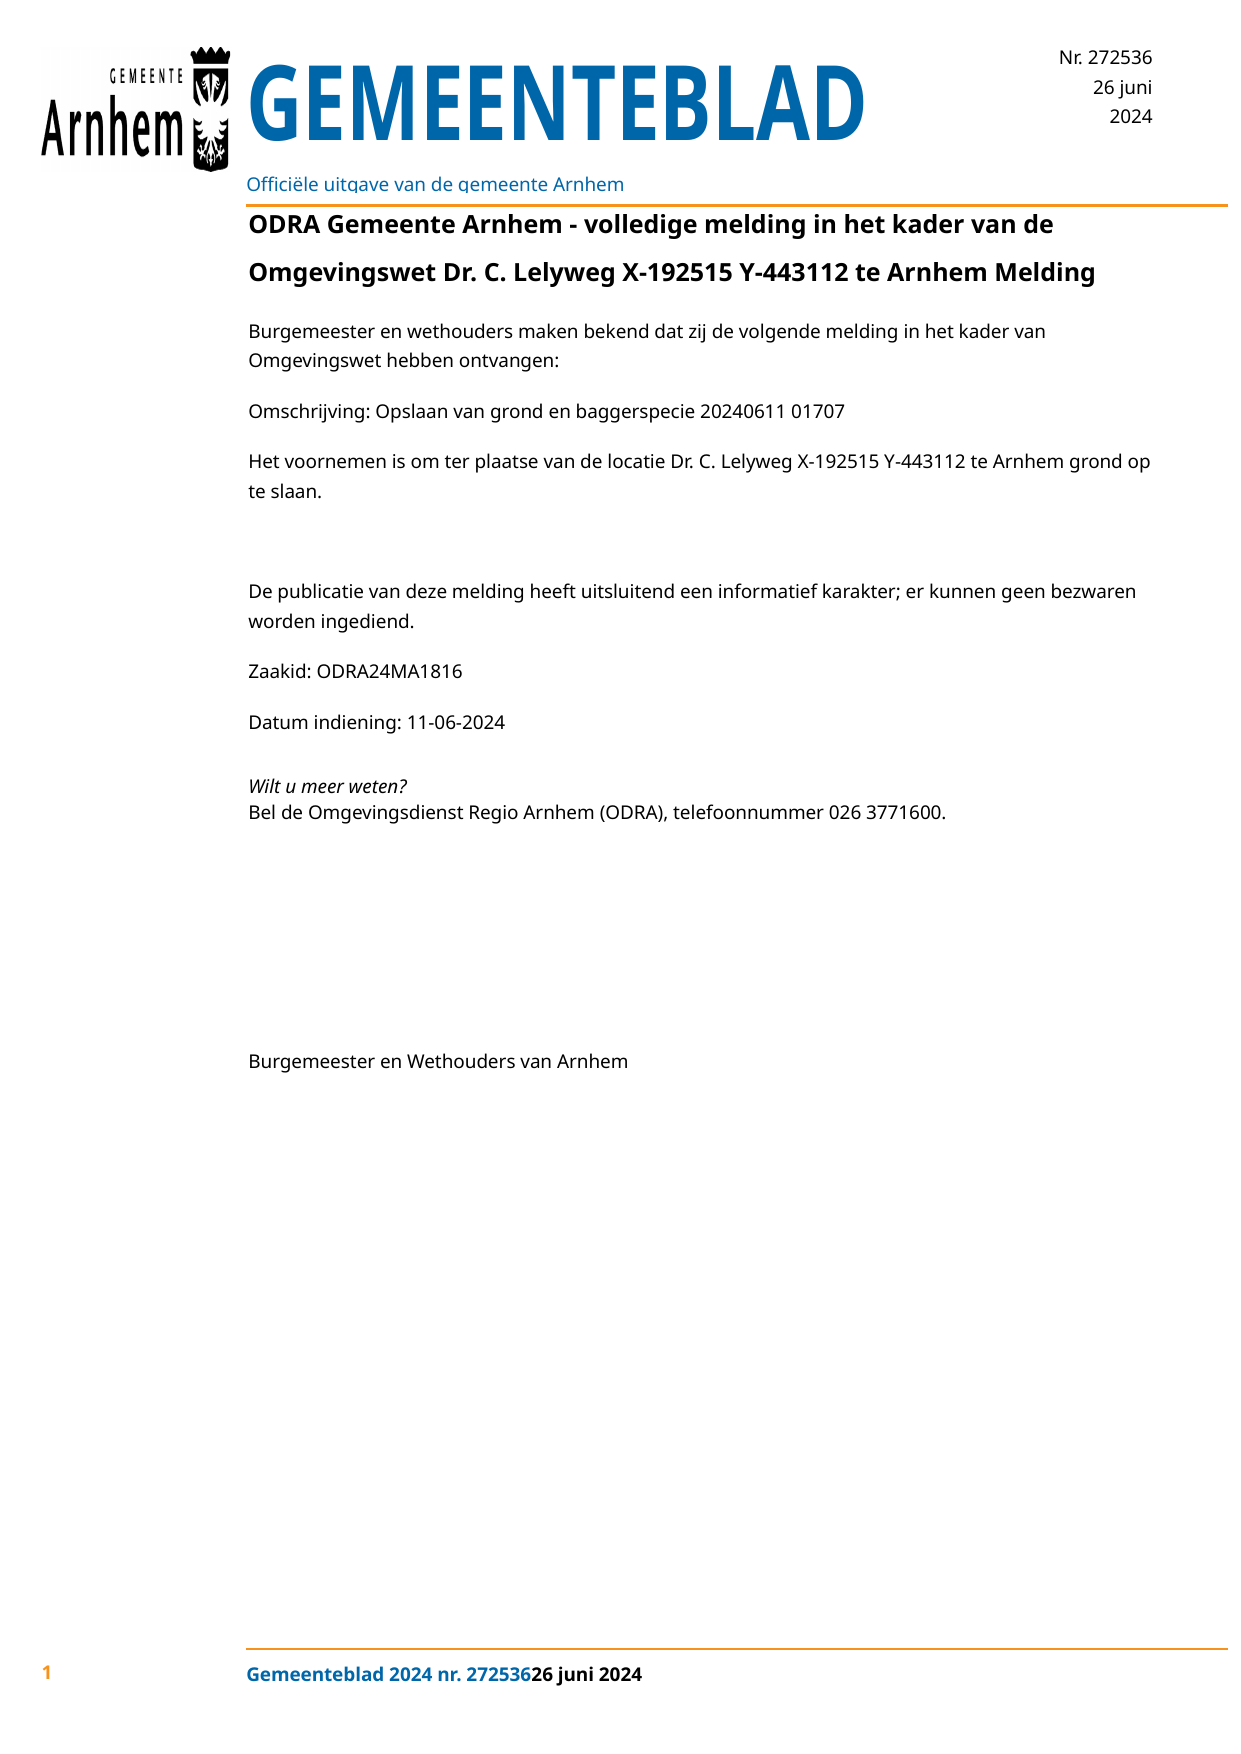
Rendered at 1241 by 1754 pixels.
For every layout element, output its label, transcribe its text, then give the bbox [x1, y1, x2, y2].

text Zaakid: ODRA24MA1816 [248, 659, 1152, 684]
text Het voornemen is om ter plaatse van de locatie Dr. C. Lelyweg X-192515 Y-443112 te Arnhem grond op te slaan. [248, 448, 1152, 504]
text ODRA Gemeente Arnhem - volledige melding in het kader van de Omgevingswet Dr. C. Lelyweg X-192515 Y-443112 te Arnhem Melding [248, 207, 1152, 288]
text Wilt u meer weten? [248, 773, 1152, 799]
text Bel de Omgevingsdienst Regio Arnhem (ODRA), telefoonnummer 026 3771600. [248, 799, 1152, 824]
picture [41, 47, 231, 172]
text Burgemeester en Wethouders van Arnhem [248, 1048, 1152, 1074]
text De publicatie van deze melding heeft uitsluitend een informatief karakter; er kunnen geen bezwaren worden ingediend. [248, 579, 1152, 634]
text Burgemeester en wethouders maken bekend dat zij de volgende melding in het kader van Omgevingswet hebben ontvangen: [248, 318, 1152, 373]
text Datum indiening: 11-06-2024 [248, 709, 1152, 735]
text Omschrijving: Opslaan van grond en baggerspecie 20240611 01707 [248, 398, 1152, 424]
